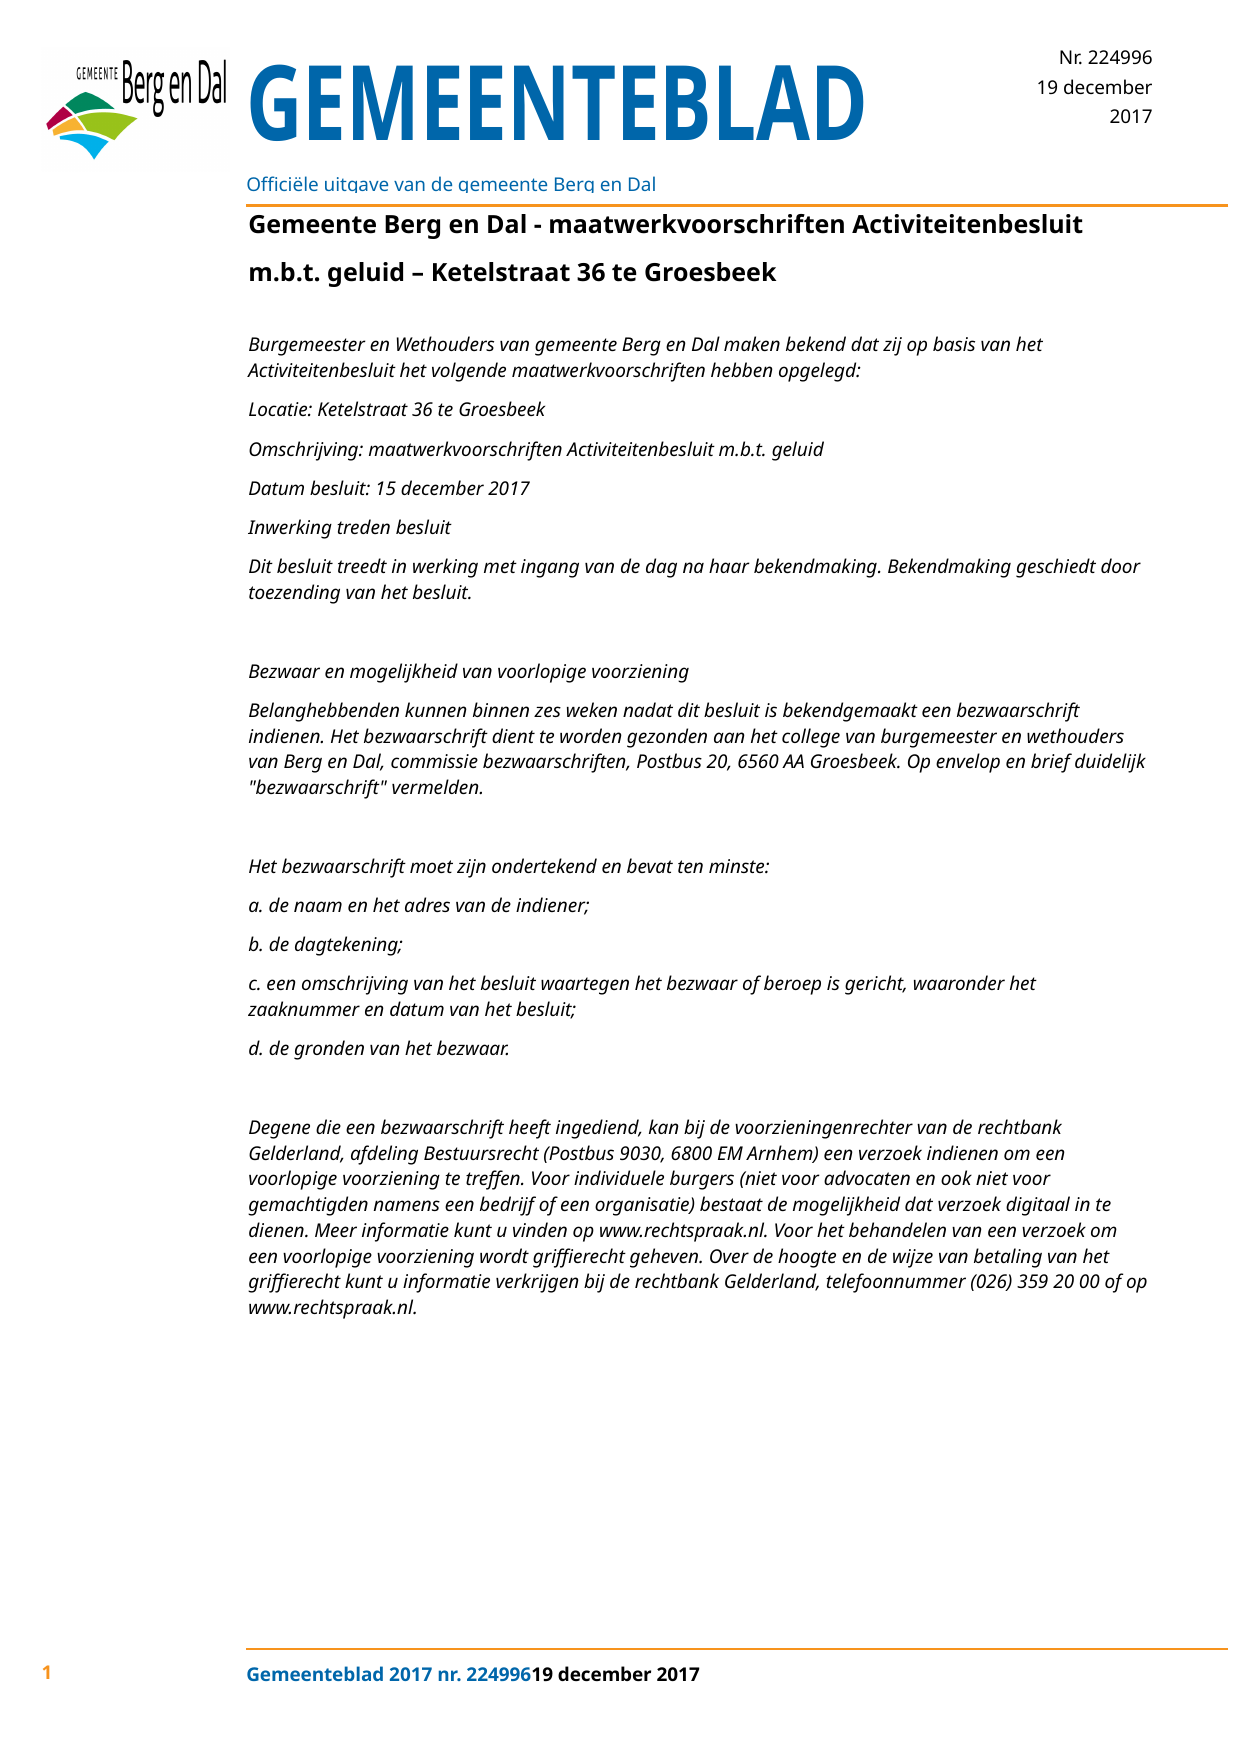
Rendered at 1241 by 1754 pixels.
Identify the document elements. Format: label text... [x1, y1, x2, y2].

text Bezwaar en mogelijkheid van voorlopige voorziening [248, 658, 1152, 683]
text b. de dagtekening; [248, 931, 1152, 957]
text Datum besluit: 15 december 2017 [248, 475, 1152, 501]
text Locatie: Ketelstraat 36 te Groesbeek [248, 396, 1152, 422]
text d. de gronden van het bezwaar. [248, 1036, 1152, 1061]
text Omschrijving: maatwerkvoorschriften Activiteitenbesluit m.b.t. geluid [248, 436, 1152, 461]
text Degene die een bezwaarschrift heeft ingediend, kan bij de voorzieningenrechter van de rechtbank Gelderland, afdeling Bestuursrecht (Postbus 9030, 6800 EM Arnhem) een verzoek indienen om een voorlopige voorziening te treffen. Voor individuele burgers (niet voor advocaten en ook niet voor gemachtigden namens een bedrijf of een organisatie) bestaat de mogelijkheid dat verzoek digitaal in te dienen. Meer informatie kunt u vinden op www.rechtspraak.nl. Voor het behandelen van een verzoek om een voorlopige voorziening wordt griffierecht geheven. Over de hoogte en de wijze van betaling van het griffierecht kunt u informatie verkrijgen bij de rechtbank Gelderland, telefoonnummer (026) 359 20 00 of op www.rechtspraak.nl. [248, 1114, 1152, 1320]
text c. een omschrijving van het besluit waartegen het bezwaar of beroep is gericht, waaronder het zaaknummer en datum van het besluit; [248, 971, 1152, 1022]
text a. de naam en het adres van de indiener; [248, 892, 1152, 918]
text Inwerking treden besluit [248, 514, 1152, 540]
picture [41, 47, 231, 172]
text Belanghebbenden kunnen binnen zes weken nadat dit besluit is bekendgemaakt een bezwaarschrift indienen. Het bezwaarschrift dient te worden gezonden aan het college van burgemeester en wethouders van Berg en Dal, commissie bezwaarschriften, Postbus 20, 6560 AA Groesbeek. Op envelop en brief duidelijk "bezwaarschrift" vermelden. [248, 697, 1152, 800]
text Dit besluit treedt in werking met ingang van de dag na haar bekendmaking. Bekendmaking geschiedt door toezending van het besluit. [248, 553, 1152, 605]
text Burgemeester en Wethouders van gemeente Berg en Dal maken bekend dat zij op basis van het Activiteitenbesluit het volgende maatwerkvoorschriften hebben opgelegd: [248, 331, 1152, 383]
text Het bezwaarschrift moet zijn ondertekend en bevat ten minste: [248, 853, 1152, 878]
text Gemeente Berg en Dal - maatwerkvoorschriften Activiteitenbesluit m.b.t. geluid – Ketelstraat 36 te Groesbeek [248, 207, 1152, 288]
